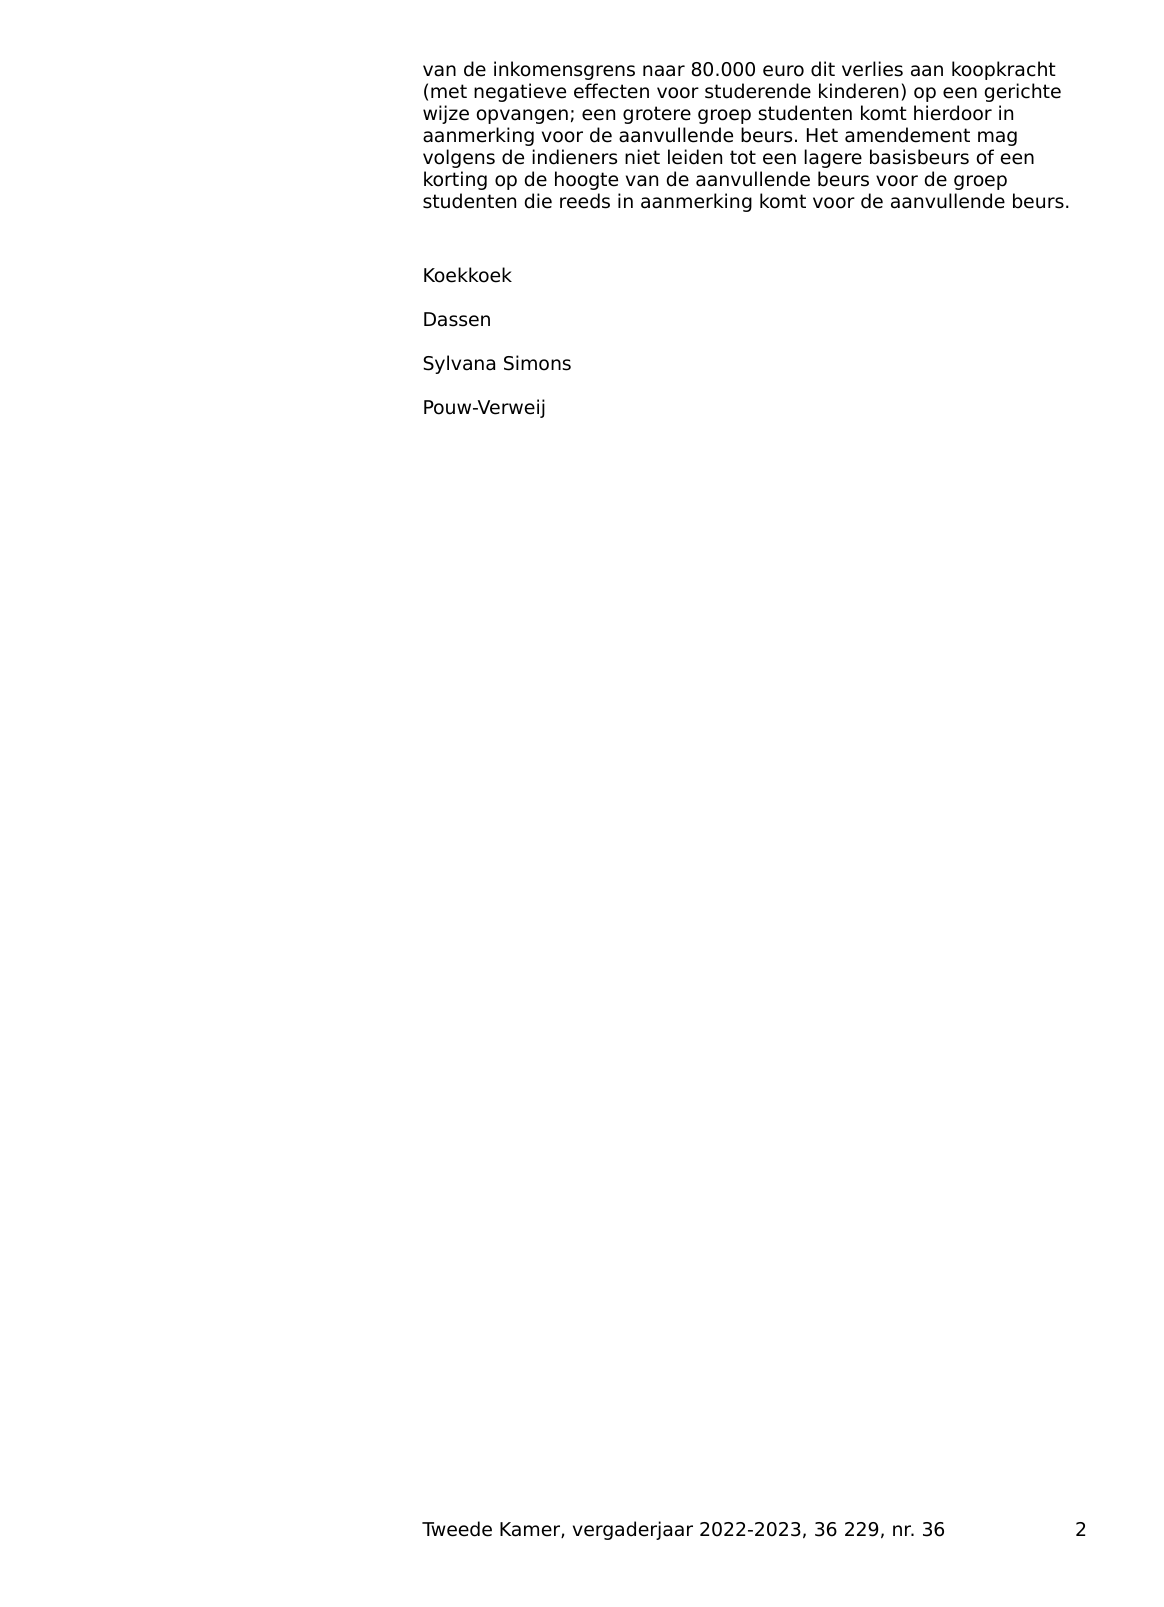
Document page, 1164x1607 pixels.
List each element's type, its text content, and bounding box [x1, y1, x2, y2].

text Koekkoek Dassen Sylvana Simons Pouw-Verweij [422, 243, 1087, 419]
text van de inkomensgrens naar 80.000 euro dit verlies aan koopkracht (met negatieve effecten voor studerende kinderen) op een gerichte wijze opvangen; een grotere groep studenten komt hierdoor in aanmerking voor de aanvullende beurs. Het amendement mag volgens de indieners niet leiden tot een lagere basisbeurs of een korting op de hoogte van de aanvullende beurs voor de groep studenten die reeds in aanmerking komt voor de aanvullende beurs. [422, 59, 1087, 213]
